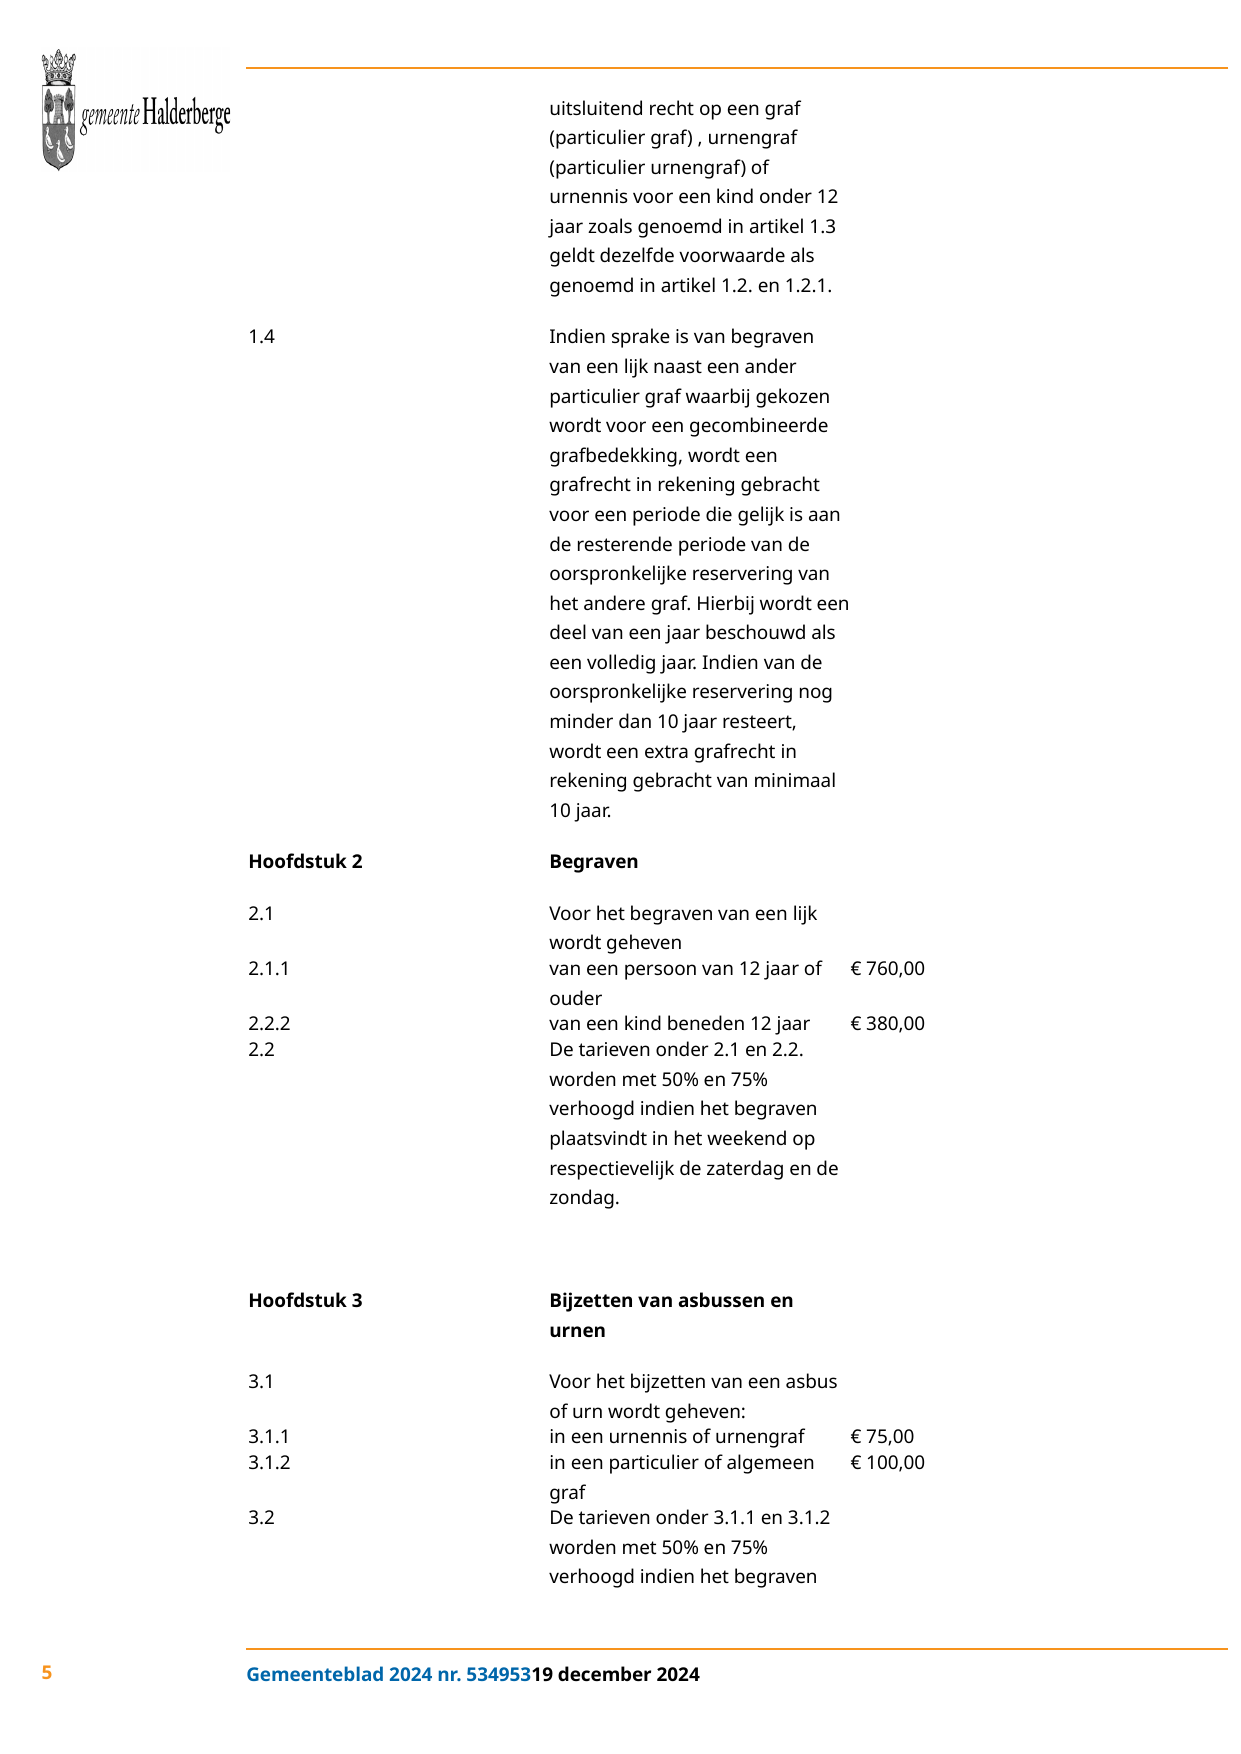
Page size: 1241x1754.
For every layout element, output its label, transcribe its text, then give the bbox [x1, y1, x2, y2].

table_cell 3.2 [248, 1505, 549, 1589]
table_cell Indien sprake is van begraven van een lijk naast een ander particulier graf waarbij gekozen wordt voor een gecombineerde grafbedekking, wordt een grafrecht in rekening gebracht voor een periode die gelijk is aan de resterende periode van de oorspronkelijke reservering van het andere graf. Hierbij wordt een deel van een jaar beschouwd als een volledig jaar. Indien van de oorspronkelijke reservering nog minder dan 10 jaar resteert, wordt een extra grafrecht in rekening gebracht van minimaal 10 jaar. [549, 324, 850, 823]
table_cell [850, 823, 1152, 848]
table_cell [850, 1368, 1152, 1423]
table_cell De tarieven onder 2.1 en 2.2. worden met 50% en 75% verhoogd indien het begraven plaatsvindt in het weekend op respectievelijk de zaterdag en de zondag. [549, 1036, 850, 1210]
table_cell Hoofdstuk 3 [248, 1287, 549, 1342]
table_cell [248, 1236, 549, 1261]
table_cell [248, 95, 549, 298]
table_cell [850, 298, 1152, 324]
table_cell 1.4 [248, 324, 549, 823]
table_cell 2.1 [248, 900, 549, 955]
table_cell [549, 1236, 850, 1261]
table_cell [850, 1343, 1152, 1368]
table_cell [248, 1261, 549, 1287]
table_cell [549, 1261, 850, 1287]
table_cell [850, 900, 1152, 955]
picture [41, 47, 231, 172]
table_cell [850, 1036, 1152, 1210]
table_cell [248, 874, 549, 900]
table_cell [549, 874, 850, 900]
table_cell [248, 298, 549, 324]
table_cell Begraven [549, 849, 850, 874]
table_cell [549, 1343, 850, 1368]
table_cell [850, 1210, 1152, 1236]
table_cell 2.2.2 [248, 1011, 549, 1036]
table_cell [549, 1210, 850, 1236]
table_cell [850, 1261, 1152, 1287]
table_cell uitsluitend recht op een graf (particulier graf) , urnengraf (particulier urnengraf) of urnennis voor een kind onder 12 jaar zoals genoemd in artikel 1.3 geldt dezelfde voorwaarde als genoemd in artikel 1.2. en 1.2.1. [549, 95, 850, 298]
table_cell 2.2 [248, 1036, 549, 1210]
table_cell De tarieven onder 3.1.1 en 3.1.2 worden met 50% en 75% verhoogd indien het begraven [549, 1505, 850, 1589]
table_cell [549, 823, 850, 848]
table_cell Bijzetten van asbussen en urnen [549, 1287, 850, 1342]
table_cell 3.1.1 [248, 1424, 549, 1449]
table_cell € 100,00 [850, 1449, 1152, 1504]
table_cell in een urnennis of urnengraf [549, 1424, 850, 1449]
table_cell [850, 849, 1152, 874]
table_cell [850, 95, 1152, 298]
table_cell in een particulier of algemeen graf [549, 1449, 850, 1504]
table_cell van een persoon van 12 jaar of ouder [549, 955, 850, 1011]
table_cell Voor het bijzetten van een asbus of urn wordt geheven: [549, 1368, 850, 1423]
table_cell 2.1.1 [248, 955, 549, 1011]
table_cell [248, 1210, 549, 1236]
table_cell Hoofdstuk 2 [248, 849, 549, 874]
table_cell € 760,00 [850, 955, 1152, 1011]
table_cell [850, 1236, 1152, 1261]
table_cell [850, 1287, 1152, 1342]
table_cell [850, 874, 1152, 900]
table_cell 3.1 [248, 1368, 549, 1423]
table_cell [850, 1505, 1152, 1589]
table_cell [850, 324, 1152, 823]
table_cell [248, 823, 549, 848]
table_cell € 380,00 [850, 1011, 1152, 1036]
table_cell 3.1.2 [248, 1449, 549, 1504]
table_cell van een kind beneden 12 jaar [549, 1011, 850, 1036]
table_cell [248, 1343, 549, 1368]
table_cell € 75,00 [850, 1424, 1152, 1449]
table_cell [549, 298, 850, 324]
table_cell Voor het begraven van een lijk wordt geheven [549, 900, 850, 955]
